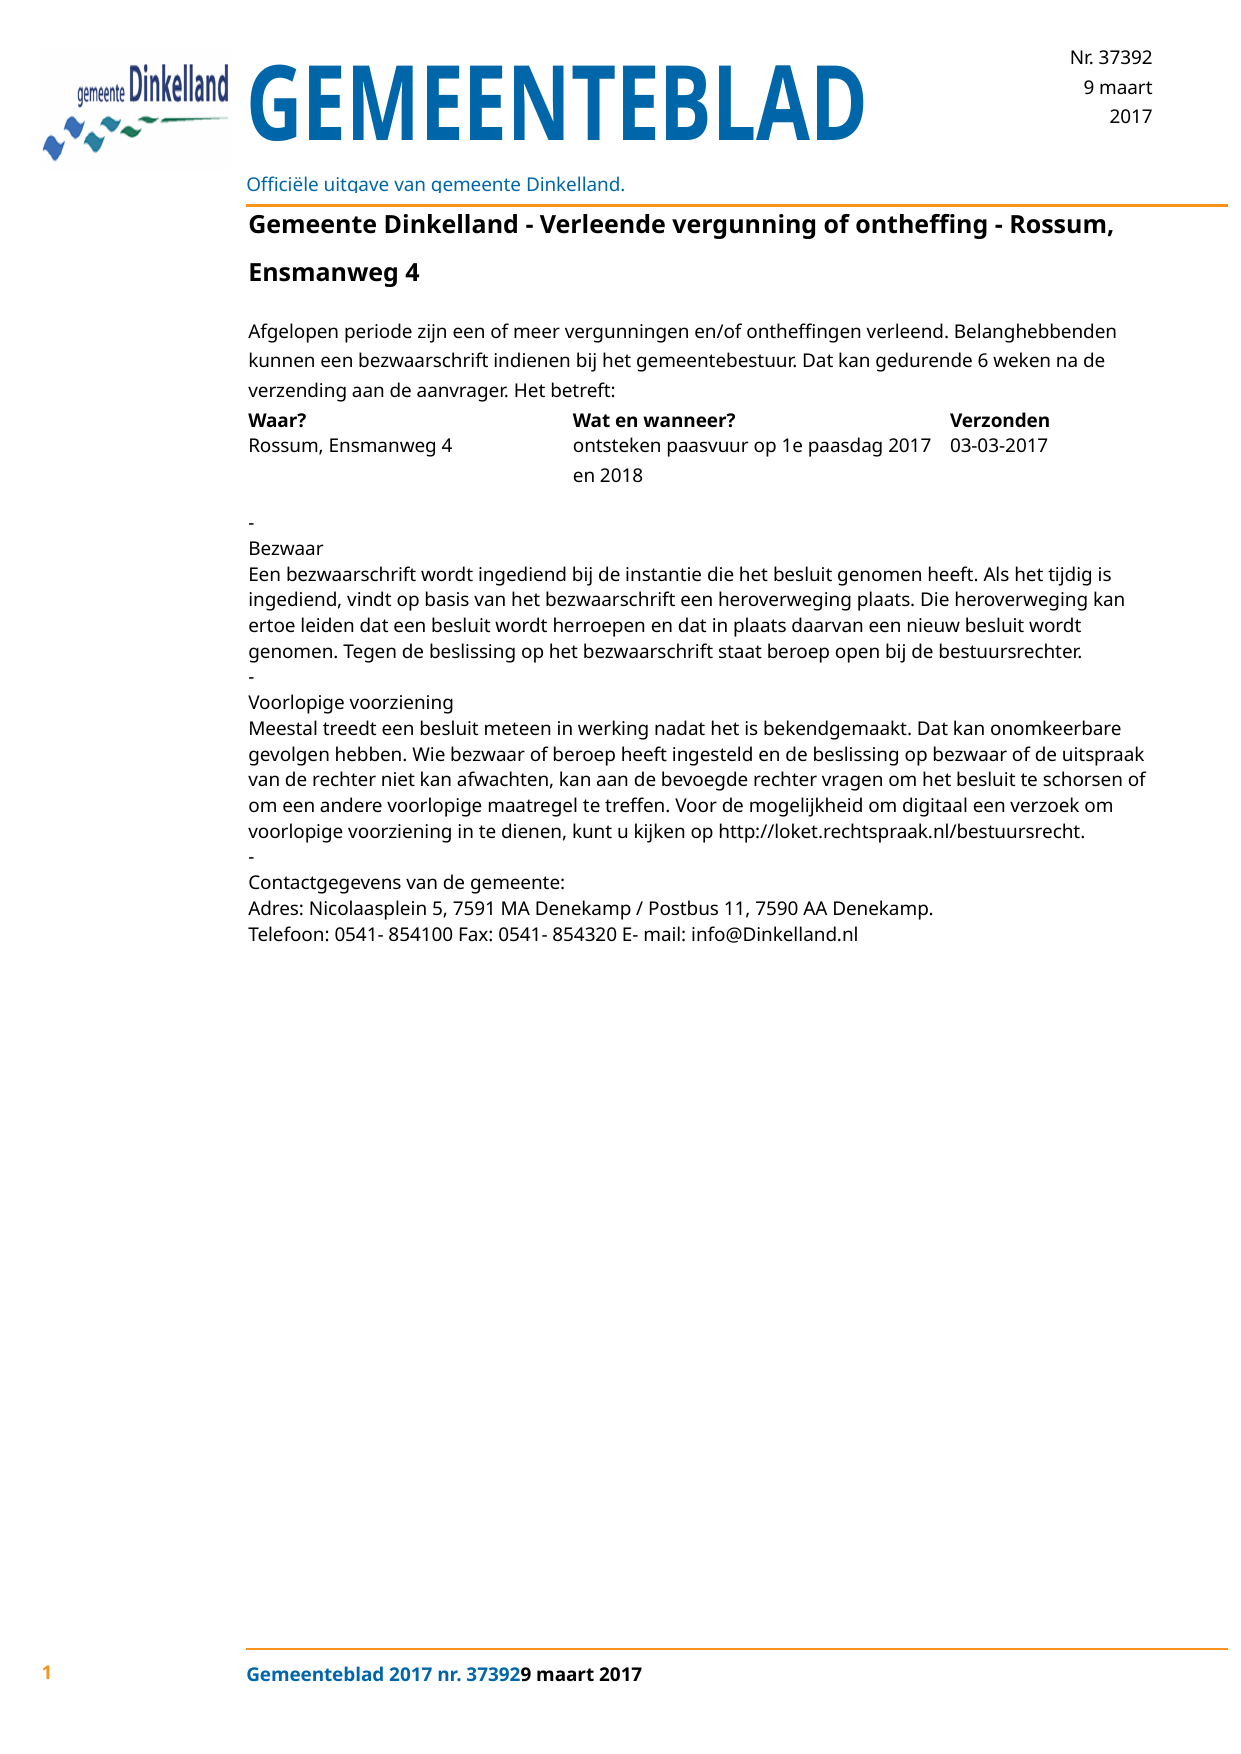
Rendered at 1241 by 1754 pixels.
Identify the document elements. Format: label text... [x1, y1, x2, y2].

text Meestal treedt een besluit meteen in werking nadat het is bekendgemaakt. Dat kan onomkeerbare gevolgen hebben. Wie bezwaar of beroep heeft ingesteld en de beslissing op bezwaar of de uitspraak van de rechter niet kan afwachten, kan aan de bevoegde rechter vragen om het besluit te schorsen of om een andere voorlopige maatregel te treffen. Voor de mogelijkheid om digitaal een verzoek om voorlopige voorziening in te dienen, kunt u kijken op http://loket.rechtspraak.nl/bestuursrecht. [248, 715, 1152, 844]
table_header Verzonden [950, 407, 1152, 432]
text - [248, 664, 1152, 689]
table_cell Rossum, Ensmanweg 4 [248, 433, 573, 488]
text Contactgegevens van de gemeente: [248, 869, 1152, 895]
text Voorlopige voorziening [248, 689, 1152, 715]
text - [248, 844, 1152, 869]
text Afgelopen periode zijn een of meer vergunningen en/of ontheffingen verleend. Belanghebbenden kunnen een bezwaarschrift indienen bij het gemeentebestuur. Dat kan gedurende 6 weken na de verzending aan de aanvrager. Het betreft: [248, 318, 1152, 403]
text Gemeente Dinkelland - Verleende vergunning of ontheffing - Rossum, Ensmanweg 4 [248, 207, 1152, 288]
table_header Wat en wanneer? [573, 407, 950, 432]
text Adres: Nicolaasplein 5, 7591 MA Denekamp / Postbus 11, 7590 AA Denekamp. [248, 895, 1152, 921]
text - [248, 509, 1152, 535]
table_header Waar? [248, 407, 573, 432]
picture [41, 47, 231, 172]
table_cell ontsteken paasvuur op 1e paasdag 2017 en 2018 [573, 433, 950, 488]
text Een bezwaarschrift wordt ingediend bij de instantie die het besluit genomen heeft. Als het tijdig is ingediend, vindt op basis van het bezwaarschrift een heroverweging plaats. Die heroverweging kan ertoe leiden dat een besluit wordt herroepen en dat in plaats daarvan een nieuw besluit wordt genomen. Tegen de beslissing op het bezwaarschrift staat beroep open bij de bestuursrechter. [248, 561, 1152, 664]
table_cell 03-03-2017 [950, 433, 1152, 488]
text Bezwaar [248, 535, 1152, 561]
text Telefoon: 0541- 854100 Fax: 0541- 854320 E- mail: info@Dinkelland.nl [248, 921, 1152, 947]
